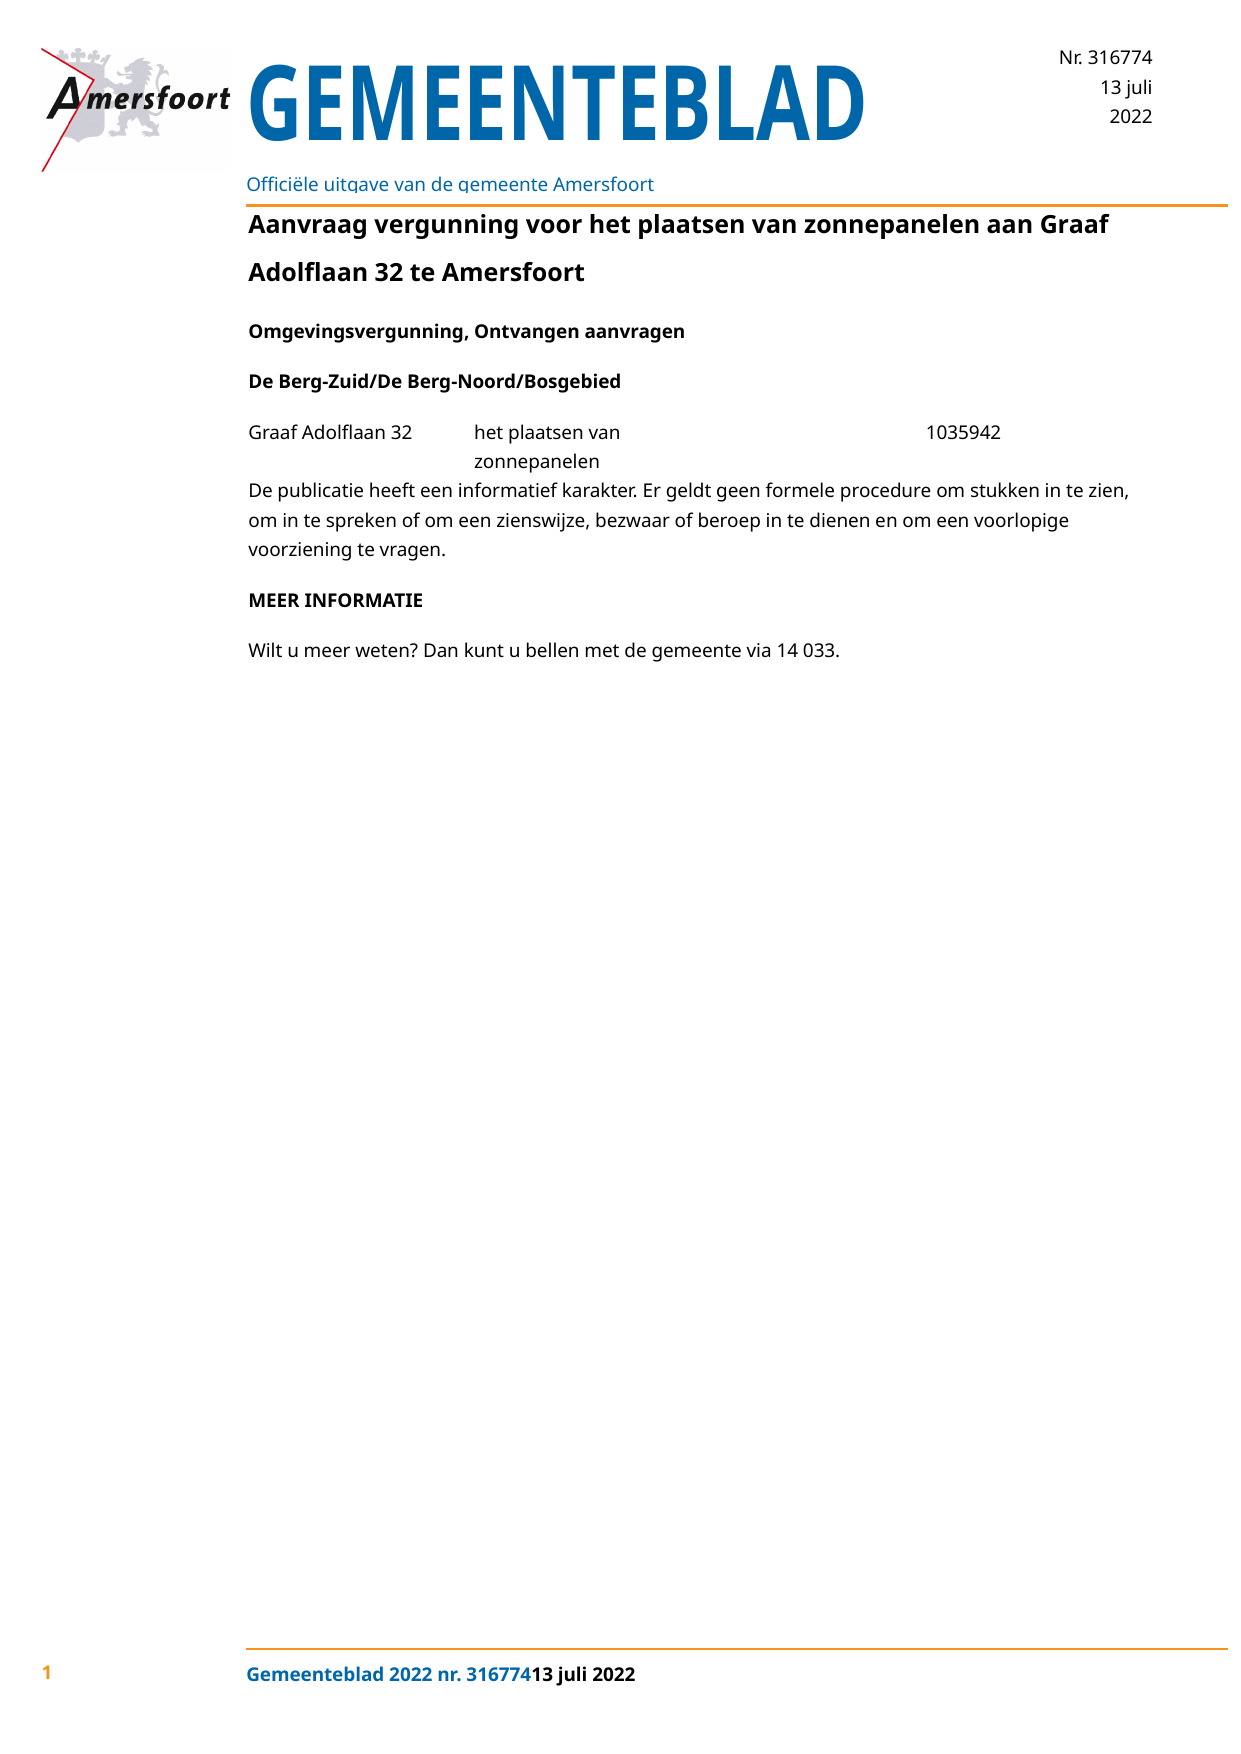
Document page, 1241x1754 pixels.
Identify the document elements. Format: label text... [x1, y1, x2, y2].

text Omgevingsvergunning, Ontvangen aanvragen [248, 318, 1152, 344]
picture [41, 47, 231, 172]
text MEER INFORMATIE [248, 587, 1152, 613]
text De Berg-Zuid/De Berg-Noord/Bosgebied [248, 368, 1152, 394]
table_header Graaf Adolflaan 32 [248, 419, 474, 474]
table_header [700, 419, 926, 474]
text Aanvraag vergunning voor het plaatsen van zonnepanelen aan Graaf Adolflaan 32 te Amersfoort [248, 207, 1152, 288]
table_header 1035942 [926, 419, 1152, 474]
text Wilt u meer weten? Dan kunt u bellen met de gemeente via 14 033. [248, 637, 1152, 663]
text De publicatie heeft een informatief karakter. Er geldt geen formele procedure om stukken in te zien, om in te spreken of om een zienswijze, bezwaar of beroep in te dienen en om een voorlopige voorziening te vragen. [248, 477, 1152, 562]
table_header het plaatsen van zonnepanelen [474, 419, 700, 474]
